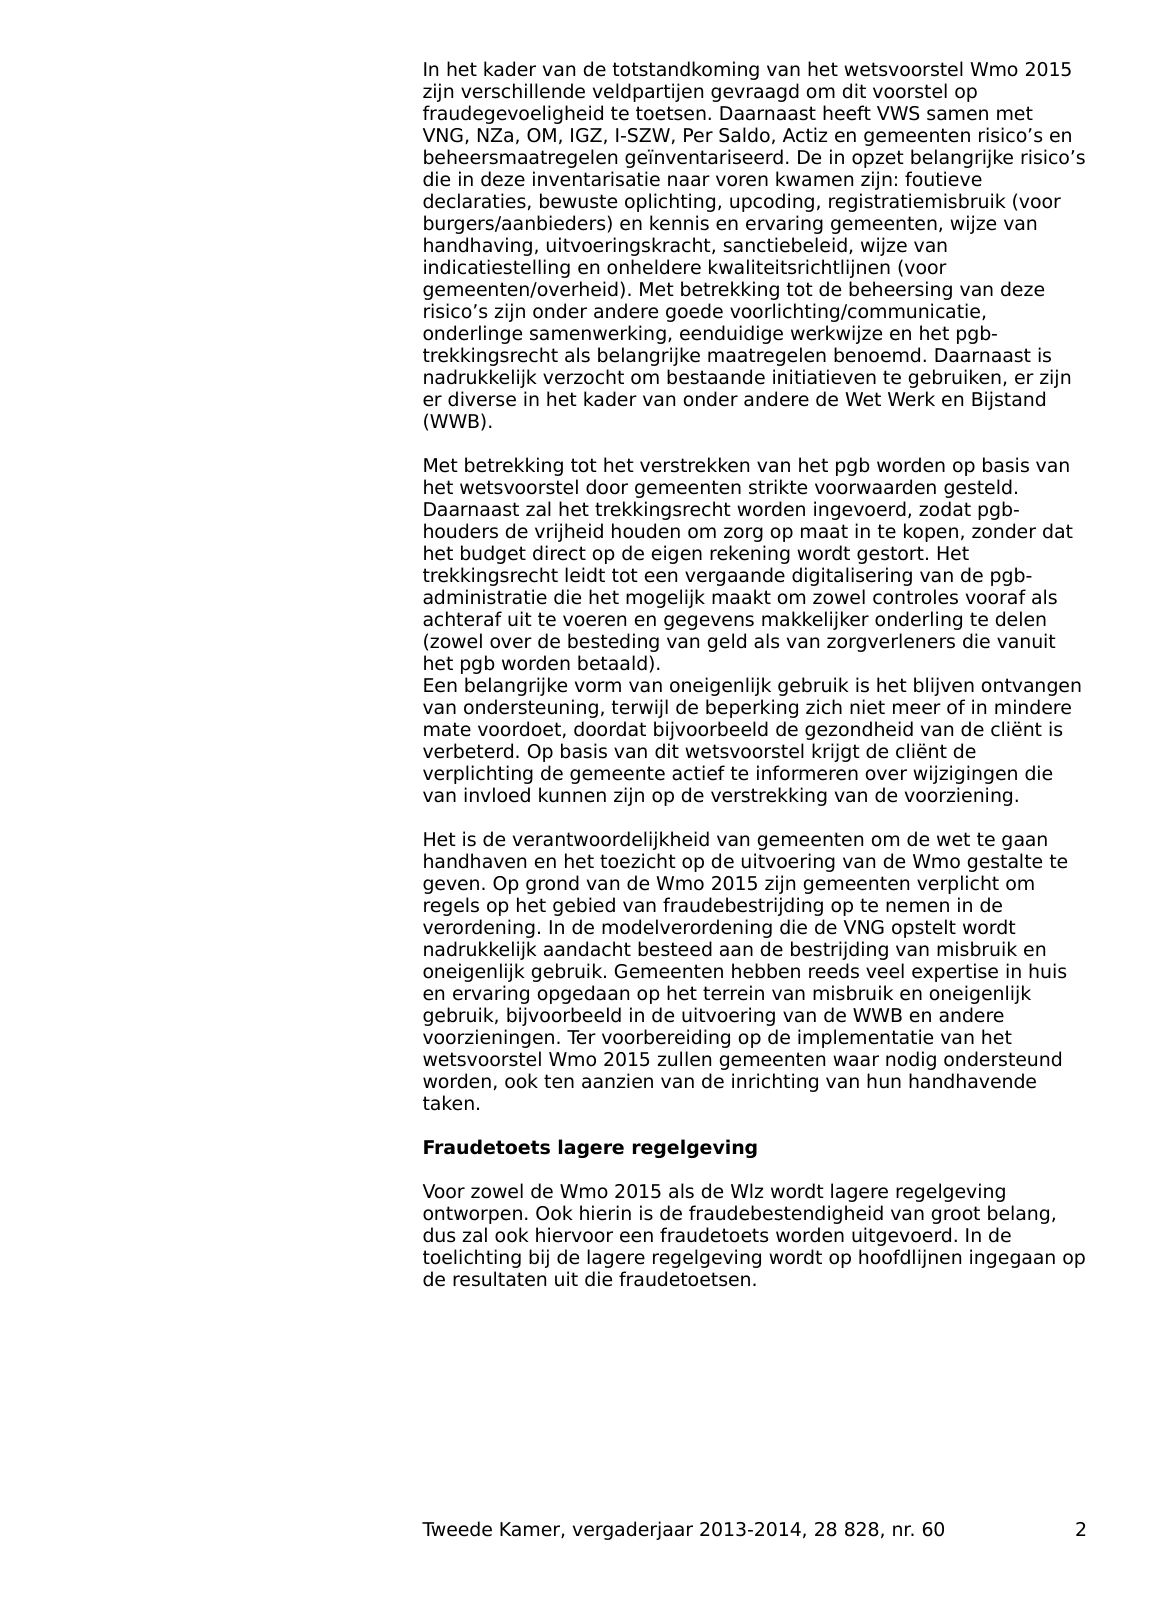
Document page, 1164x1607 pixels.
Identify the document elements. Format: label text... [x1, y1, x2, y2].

text In het kader van de totstandkoming van het wetsvoorstel Wmo 2015 zijn verschillende veldpartijen gevraagd om dit voorstel op fraudegevoeligheid te toetsen. Daarnaast heeft VWS samen met VNG, NZa, OM, IGZ, I-SZW, Per Saldo, Actiz en gemeenten risico’s en beheersmaatregelen geïnventariseerd. De in opzet belangrijke risico’s die in deze inventarisatie naar voren kwamen zijn: foutieve declaraties, bewuste oplichting, upcoding, registratiemisbruik (voor burgers/aanbieders) en kennis en ervaring gemeenten, wijze van handhaving, uitvoeringskracht, sanctiebeleid, wijze van indicatiestelling en onheldere kwaliteitsrichtlijnen (voor gemeenten/overheid). Met betrekking tot de beheersing van deze risico’s zijn onder andere goede voorlichting/communicatie, onderlinge samenwerking, eenduidige werkwijze en het pgb-trekkingsrecht als belangrijke maatregelen benoemd. Daarnaast is nadrukkelijk verzocht om bestaande initiatieven te gebruiken, er zijn er diverse in het kader van onder andere de Wet Werk en Bijstand (WWB). [422, 59, 1087, 433]
text Het is de verantwoordelijkheid van gemeenten om de wet te gaan handhaven en het toezicht op de uitvoering van de Wmo gestalte te geven. Op grond van de Wmo 2015 zijn gemeenten verplicht om regels op het gebied van fraudebestrijding op te nemen in de verordening. In de modelverordening die de VNG opstelt wordt nadrukkelijk aandacht besteed aan de bestrijding van misbruik en oneigenlijk gebruik. Gemeenten hebben reeds veel expertise in huis en ervaring opgedaan op het terrein van misbruik en oneigenlijk gebruik, bijvoorbeeld in de uitvoering van de WWB en andere voorzieningen. Ter voorbereiding op de implementatie van het wetsvoorstel Wmo 2015 zullen gemeenten waar nodig ondersteund worden, ook ten aanzien van de inrichting van hun handhavende taken. [422, 829, 1087, 1114]
text Voor zowel de Wmo 2015 als de Wlz wordt lagere regelgeving ontworpen. Ook hierin is de fraudebestendigheid van groot belang, dus zal ook hiervoor een fraudetoets worden uitgevoerd. In de toelichting bij de lagere regelgeving wordt op hoofdlijnen ingegaan op de resultaten uit die fraudetoetsen. [422, 1181, 1087, 1291]
text Een belangrijke vorm van oneigenlijk gebruik is het blijven ontvangen van ondersteuning, terwijl de beperking zich niet meer of in mindere mate voordoet, doordat bijvoorbeeld de gezondheid van de cliënt is verbeterd. Op basis van dit wetsvoorstel krijgt de cliënt de verplichting de gemeente actief te informeren over wijzigingen die van invloed kunnen zijn op de verstrekking van de voorziening. [422, 675, 1087, 807]
text Met betrekking tot het verstrekken van het pgb worden op basis van het wetsvoorstel door gemeenten strikte voorwaarden gesteld. Daarnaast zal het trekkingsrecht worden ingevoerd, zodat pgb-houders de vrijheid houden om zorg op maat in te kopen, zonder dat het budget direct op de eigen rekening wordt gestort. Het trekkingsrecht leidt tot een vergaande digitalisering van de pgb-administratie die het mogelijk maakt om zowel controles vooraf als achteraf uit te voeren en gegevens makkelijker onderling te delen (zowel over de besteding van geld als van zorgverleners die vanuit het pgb worden betaald). [422, 455, 1087, 675]
subtitle Fraudetoets lagere regelgeving [422, 1137, 1087, 1159]
